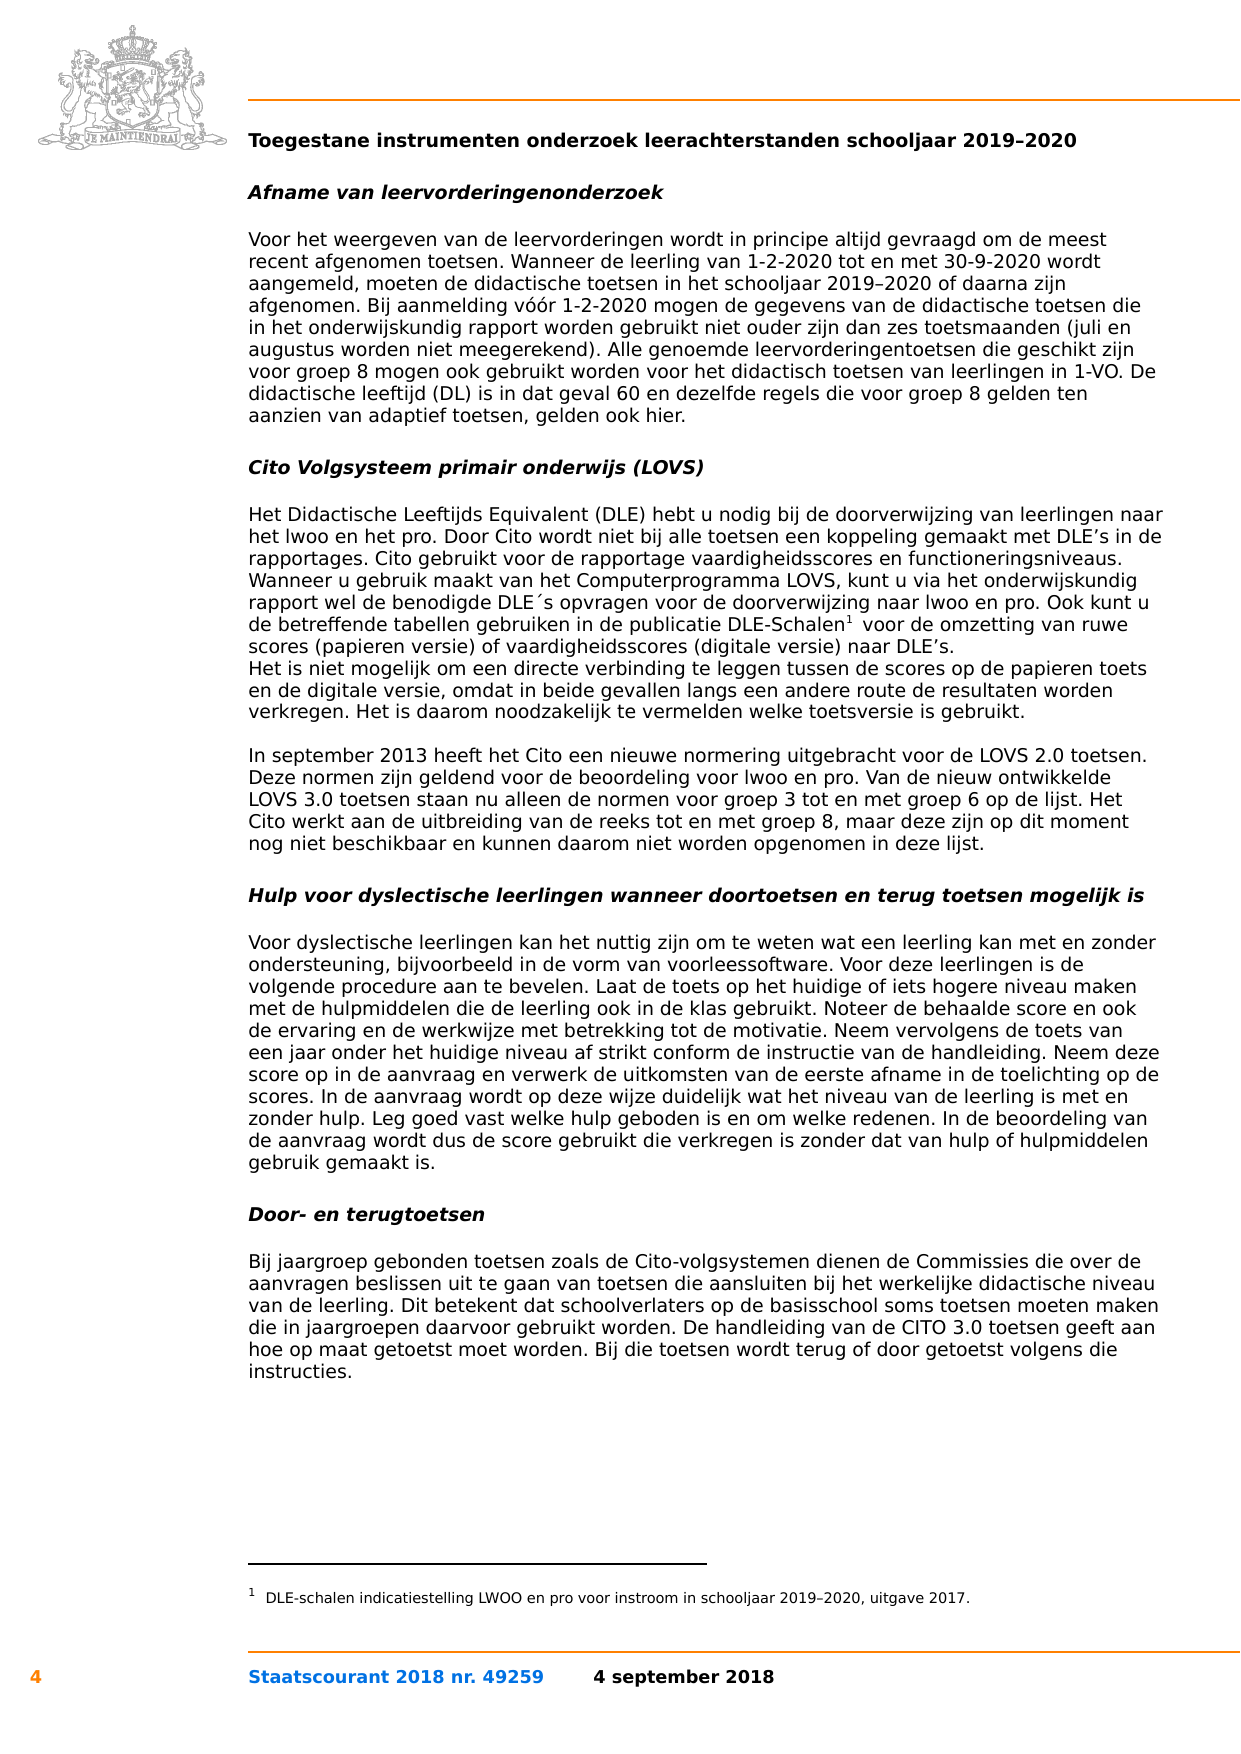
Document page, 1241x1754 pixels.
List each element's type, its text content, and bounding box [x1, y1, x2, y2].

text DLE-schalen indicatiestelling LWOO en pro voor instroom in schooljaar 2019–2020, uitgave 2017. [248, 1586, 1163, 1608]
subtitle Cito Volgsysteem primair onderwijs (LOVS) [248, 457, 1163, 479]
text Voor het weergeven van de leervorderingen wordt in principe altijd gevraagd om de meest recent afgenomen toetsen. Wanneer de leerling van 1-2-2020 tot en met 30-9-2020 wordt aangemeld, moeten de didactische toetsen in het schooljaar 2019–2020 of daarna zijn afgenomen. Bij aanmelding vóór 1-2-2020 mogen de gegevens van de didactische toetsen die in het onderwijskundig rapport worden gebruikt niet ouder zijn dan zes toetsmaanden (juli en augustus worden niet meegerekend). Alle genoemde leervorderingentoetsen die geschikt zijn voor groep 8 mogen ook gebruikt worden voor het didactisch toetsen van leerlingen in 1-VO. De didactische leeftijd (DL) is in dat geval 60 en dezelfde regels die voor groep 8 gelden ten aanzien van adaptief toetsen, gelden ook hier. [248, 229, 1163, 427]
text In september 2013 heeft het Cito een nieuwe normering uitgebracht voor de LOVS 2.0 toetsen. Deze normen zijn geldend voor de beoordeling voor lwoo en pro. Van de nieuw ontwikkelde LOVS 3.0 toetsen staan nu alleen de normen voor groep 3 tot en met groep 6 op de lijst. Het Cito werkt aan de uitbreiding van de reeks tot en met groep 8, maar deze zijn op dit moment nog niet beschikbaar en kunnen daarom niet worden opgenomen in deze lijst. [248, 745, 1163, 855]
text Het Didactische Leeftijds Equivalent (DLE) hebt u nodig bij de doorverwijzing van leerlingen naar het lwoo en het pro. Door Cito wordt niet bij alle toetsen een koppeling gemaakt met DLE’s in de rapportages. Cito gebruikt voor de rapportage vaardigheidsscores en functioneringsniveaus. Wanneer u gebruik maakt van het Computerprogramma LOVS, kunt u via het onderwijskundig rapport wel de benodigde DLE´s opvragen voor de doorverwijzing naar lwoo en pro. Ook kunt u de betreffende tabellen gebruiken in de publicatie DLE-Schalen voor de omzetting van ruwe scores (papieren versie) of vaardigheidsscores (digitale versie) naar DLE’s. [248, 504, 1163, 657]
text Bij jaargroep gebonden toetsen zoals de Cito-volgsystemen dienen de Commissies die over de aanvragen beslissen uit te gaan van toetsen die aansluiten bij het werkelijke didactische niveau van de leerling. Dit betekent dat schoolverlaters op de basisschool soms toetsen moeten maken die in jaargroepen daarvoor gebruikt worden. De handleiding van de CITO 3.0 toetsen geeft aan hoe op maat getoetst moet worden. Bij die toetsen wordt terug of door getoetst volgens die instructies. [248, 1251, 1163, 1383]
picture [38, 25, 227, 150]
text Voor dyslectische leerlingen kan het nuttig zijn om te weten wat een leerling kan met en zonder ondersteuning, bijvoorbeeld in de vorm van voorleessoftware. Voor deze leerlingen is de volgende procedure aan te bevelen. Laat de toets op het huidige of iets hogere niveau maken met de hulpmiddelen die de leerling ook in de klas gebruikt. Noteer de behaalde score en ook de ervaring en de werkwijze met betrekking tot de motivatie. Neem vervolgens de toets van een jaar onder het huidige niveau af strikt conform de instructie van de handleiding. Neem deze score op in de aanvraag en verwerk de uitkomsten van de eerste afname in de toelichting op de scores. In de aanvraag wordt op deze wijze duidelijk wat het niveau van de leerling is met en zonder hulp. Leg goed vast welke hulp geboden is en om welke redenen. In de beoordeling van de aanvraag wordt dus de score gebruikt die verkregen is zonder dat van hulp of hulpmiddelen gebruik gemaakt is. [248, 932, 1163, 1174]
text Het is niet mogelijk om een directe verbinding te leggen tussen de scores op de papieren toets en de digitale versie, omdat in beide gevallen langs een andere route de resultaten worden verkregen. Het is daarom noodzakelijk te vermelden welke toetsversie is gebruikt. [248, 657, 1163, 723]
subtitle Toegestane instrumenten onderzoek leerachterstanden schooljaar 2019–2020 [248, 130, 1163, 152]
subtitle Door- en terugtoetsen [248, 1204, 1163, 1226]
subtitle Hulp voor dyslectische leerlingen wanneer doortoetsen en terug toetsen mogelijk is [248, 885, 1163, 907]
subtitle Afname van leervorderingenonderzoek [248, 182, 1163, 204]
